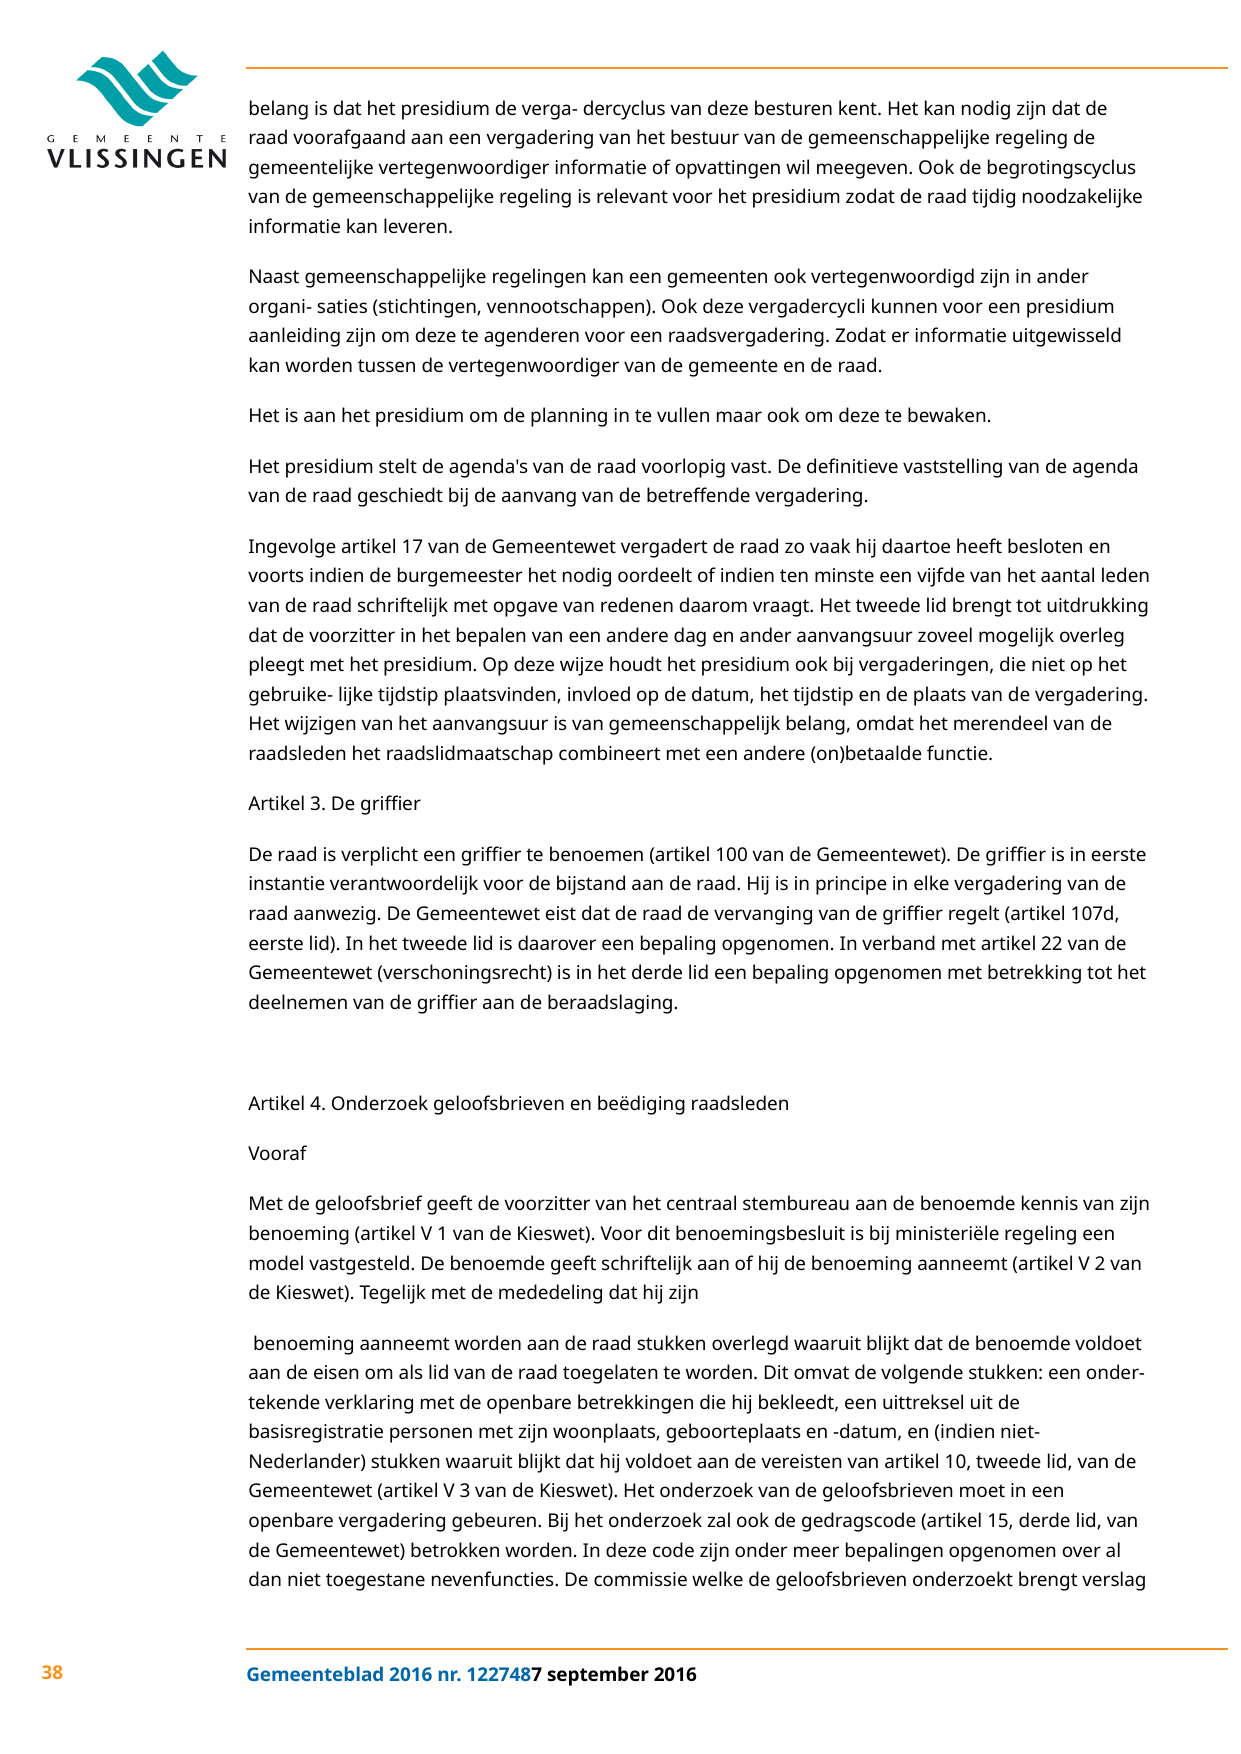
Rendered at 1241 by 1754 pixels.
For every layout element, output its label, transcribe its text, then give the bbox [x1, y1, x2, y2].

text Het presidium stelt de agenda's van de raad voorlopig vast. De definitieve vaststelling van de agenda van de raad geschiedt bij de aanvang van de betreffende vergadering. [248, 453, 1152, 508]
text Naast gemeenschappelijke regelingen kan een gemeenten ook vertegenwoordigd zijn in ander organi- saties (stichtingen, vennootschappen). Ook deze vergadercycli kunnen voor een presidium aanleiding zijn om deze te agenderen voor een raadsvergadering. Zodat er informatie uitgewisseld kan worden tussen de vertegenwoordiger van de gemeente en de raad. [248, 263, 1152, 378]
text Het is aan het presidium om de planning in te vullen maar ook om deze te bewaken. [248, 403, 1152, 428]
text benoeming aanneemt worden aan de raad stukken overlegd waaruit blijkt dat de benoemde voldoet aan de eisen om als lid van de raad toegelaten te worden. Dit omvat de volgende stukken: een onder- tekende verklaring met de openbare betrekkingen die hij bekleedt, een uittreksel uit de basisregistratie personen met zijn woonplaats, geboorteplaats en -datum, en (indien niet-Nederlander) stukken waaruit blijkt dat hij voldoet aan de vereisten van artikel 10, tweede lid, van de Gemeentewet (artikel V 3 van de Kieswet). Het onderzoek van de geloofsbrieven moet in een openbare vergadering gebeuren. Bij het onderzoek zal ook de gedragscode (artikel 15, derde lid, van de Gemeentewet) betrokken worden. In deze code zijn onder meer bepalingen opgenomen over al dan niet toegestane nevenfuncties. De commissie welke de geloofsbrieven onderzoekt brengt verslag [248, 1330, 1152, 1592]
picture [41, 47, 231, 172]
text Ingevolge artikel 17 van de Gemeentewet vergadert de raad zo vaak hij daartoe heeft besloten en voorts indien de burgemeester het nodig oordeelt of indien ten minste een vijfde van het aantal leden van de raad schriftelijk met opgave van redenen daarom vraagt. Het tweede lid brengt tot uitdrukking dat de voorzitter in het bepalen van een andere dag en ander aanvangsuur zoveel mogelijk overleg pleegt met het presidium. Op deze wijze houdt het presidium ook bij vergaderingen, die niet op het gebruike- lijke tijdstip plaatsvinden, invloed op de datum, het tijdstip en de plaats van de vergadering. Het wijzigen van het aanvangsuur is van gemeenschappelijk belang, omdat het merendeel van de raadsleden het raadslidmaatschap combineert met een andere (on)betaalde functie. [248, 533, 1152, 766]
text De raad is verplicht een griffier te benoemen (artikel 100 van de Gemeentewet). De griffier is in eerste instantie verantwoordelijk voor de bijstand aan de raad. Hij is in principe in elke vergadering van de raad aanwezig. De Gemeentewet eist dat de raad de vervanging van de griffier regelt (artikel 107d, eerste lid). In het tweede lid is daarover een bepaling opgenomen. In verband met artikel 22 van de Gemeentewet (verschoningsrecht) is in het derde lid een bepaling opgenomen met betrekking tot het deelnemen van de griffier aan de beraadslaging. [248, 841, 1152, 1015]
text Vooraf [248, 1140, 1152, 1166]
text Artikel 3. De griffier [248, 791, 1152, 816]
text belang is dat het presidium de verga- dercyclus van deze besturen kent. Het kan nodig zijn dat de raad voorafgaand aan een vergadering van het bestuur van de gemeenschappelijke regeling de gemeentelijke vertegenwoordiger informatie of opvattingen wil meegeven. Ook de begrotingscyclus van de gemeenschappelijke regeling is relevant voor het presidium zodat de raad tijdig noodzakelijke informatie kan leveren. [248, 95, 1152, 239]
text Artikel 4. Onderzoek geloofsbrieven en beëdiging raadsleden [248, 1090, 1152, 1116]
text Met de geloofsbrief geeft de voorzitter van het centraal stembureau aan de benoemde kennis van zijn benoeming (artikel V 1 van de Kieswet). Voor dit benoemingsbesluit is bij ministeriële regeling een model vastgesteld. De benoemde geeft schriftelijk aan of hij de benoeming aanneemt (artikel V 2 van de Kieswet). Tegelijk met de mededeling dat hij zijn [248, 1191, 1152, 1305]
